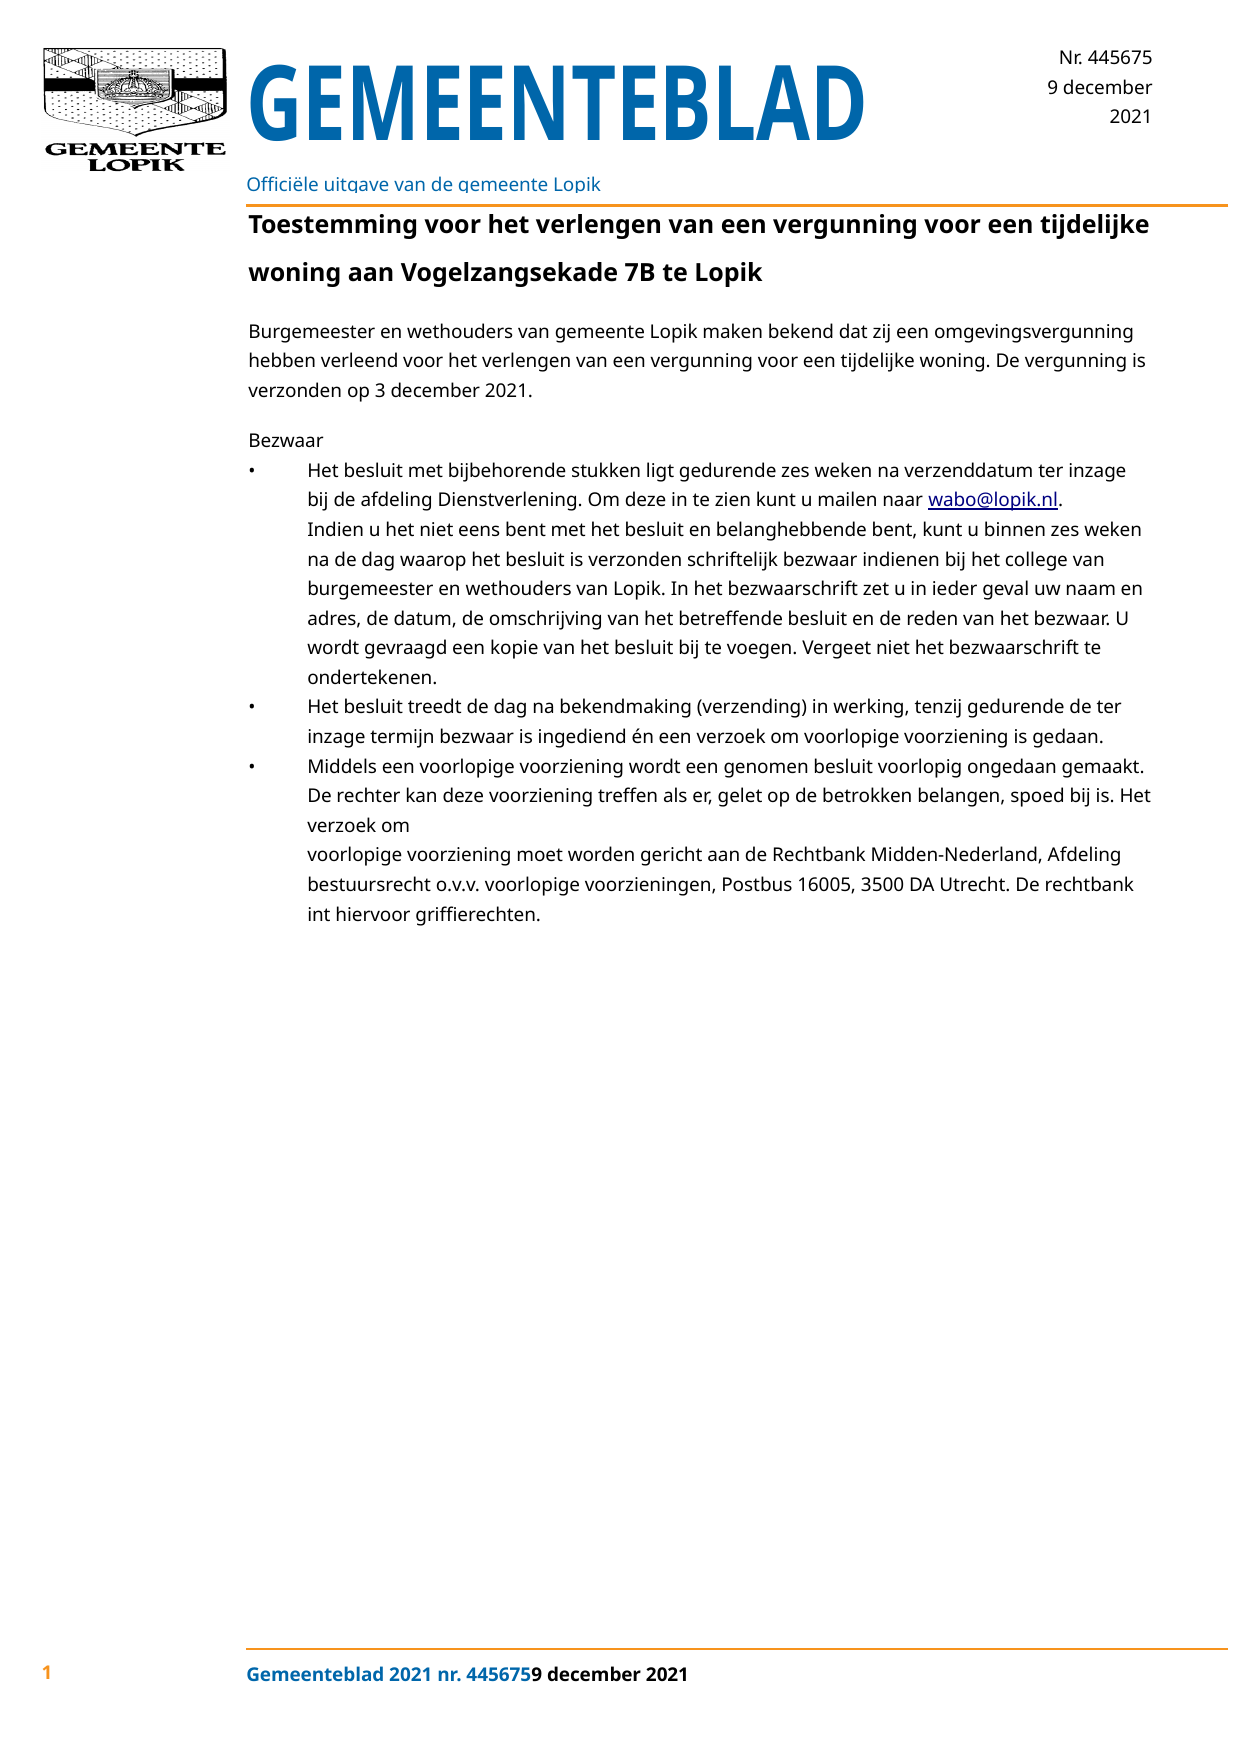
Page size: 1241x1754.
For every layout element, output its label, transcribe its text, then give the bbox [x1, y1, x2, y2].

text Bezwaar [248, 427, 1152, 453]
text Burgemeester en wethouders van gemeente Lopik maken bekend dat zij een omgevingsvergunning hebben verleend voor het verlengen van een vergunning voor een tijdelijke woning. De vergunning is verzonden op 3 december 2021. [248, 318, 1152, 403]
text Toestemming voor het verlengen van een vergunning voor een tijdelijke woning aan Vogelzangsekade 7B te Lopik [248, 207, 1152, 288]
list Het besluit met bijbehorende stukken ligt gedurende zes weken na verzenddatum ter inzage bij de afdeling Dienstverlening. Om deze in te zien kunt u mailen naar wabo@lopik.nl. [248, 457, 1152, 512]
picture [41, 47, 231, 172]
list Indien u het niet eens bent met het besluit en belanghebbende bent, kunt u binnen zes weken na de dag waarop het besluit is verzonden schriftelijk bezwaar indienen bij het college van burgemeester en wethouders van Lopik. In het bezwaarschrift zet u in ieder geval uw naam en adres, de datum, de omschrijving van het betreffende besluit en de reden van het bezwaar. U wordt gevraagd een kopie van het besluit bij te voegen. Vergeet niet het bezwaarschrift te ondertekenen. [248, 516, 1152, 690]
list Middels een voorlopige voorziening wordt een genomen besluit voorlopig ongedaan gemaakt. De rechter kan deze voorziening treffen als er, gelet op de betrokken belangen, spoed bij is. Het verzoek om [248, 753, 1152, 838]
list voorlopige voorziening moet worden gericht aan de Rechtbank Midden-Nederland, Afdeling bestuursrecht o.v.v. voorlopige voorzieningen, Postbus 16005, 3500 DA Utrecht. De rechtbank int hiervoor griffierechten. [248, 842, 1152, 927]
list Het besluit treedt de dag na bekendmaking (verzending) in werking, tenzij gedurende de ter inzage termijn bezwaar is ingediend én een verzoek om voorlopige voorziening is gedaan. [248, 694, 1152, 749]
